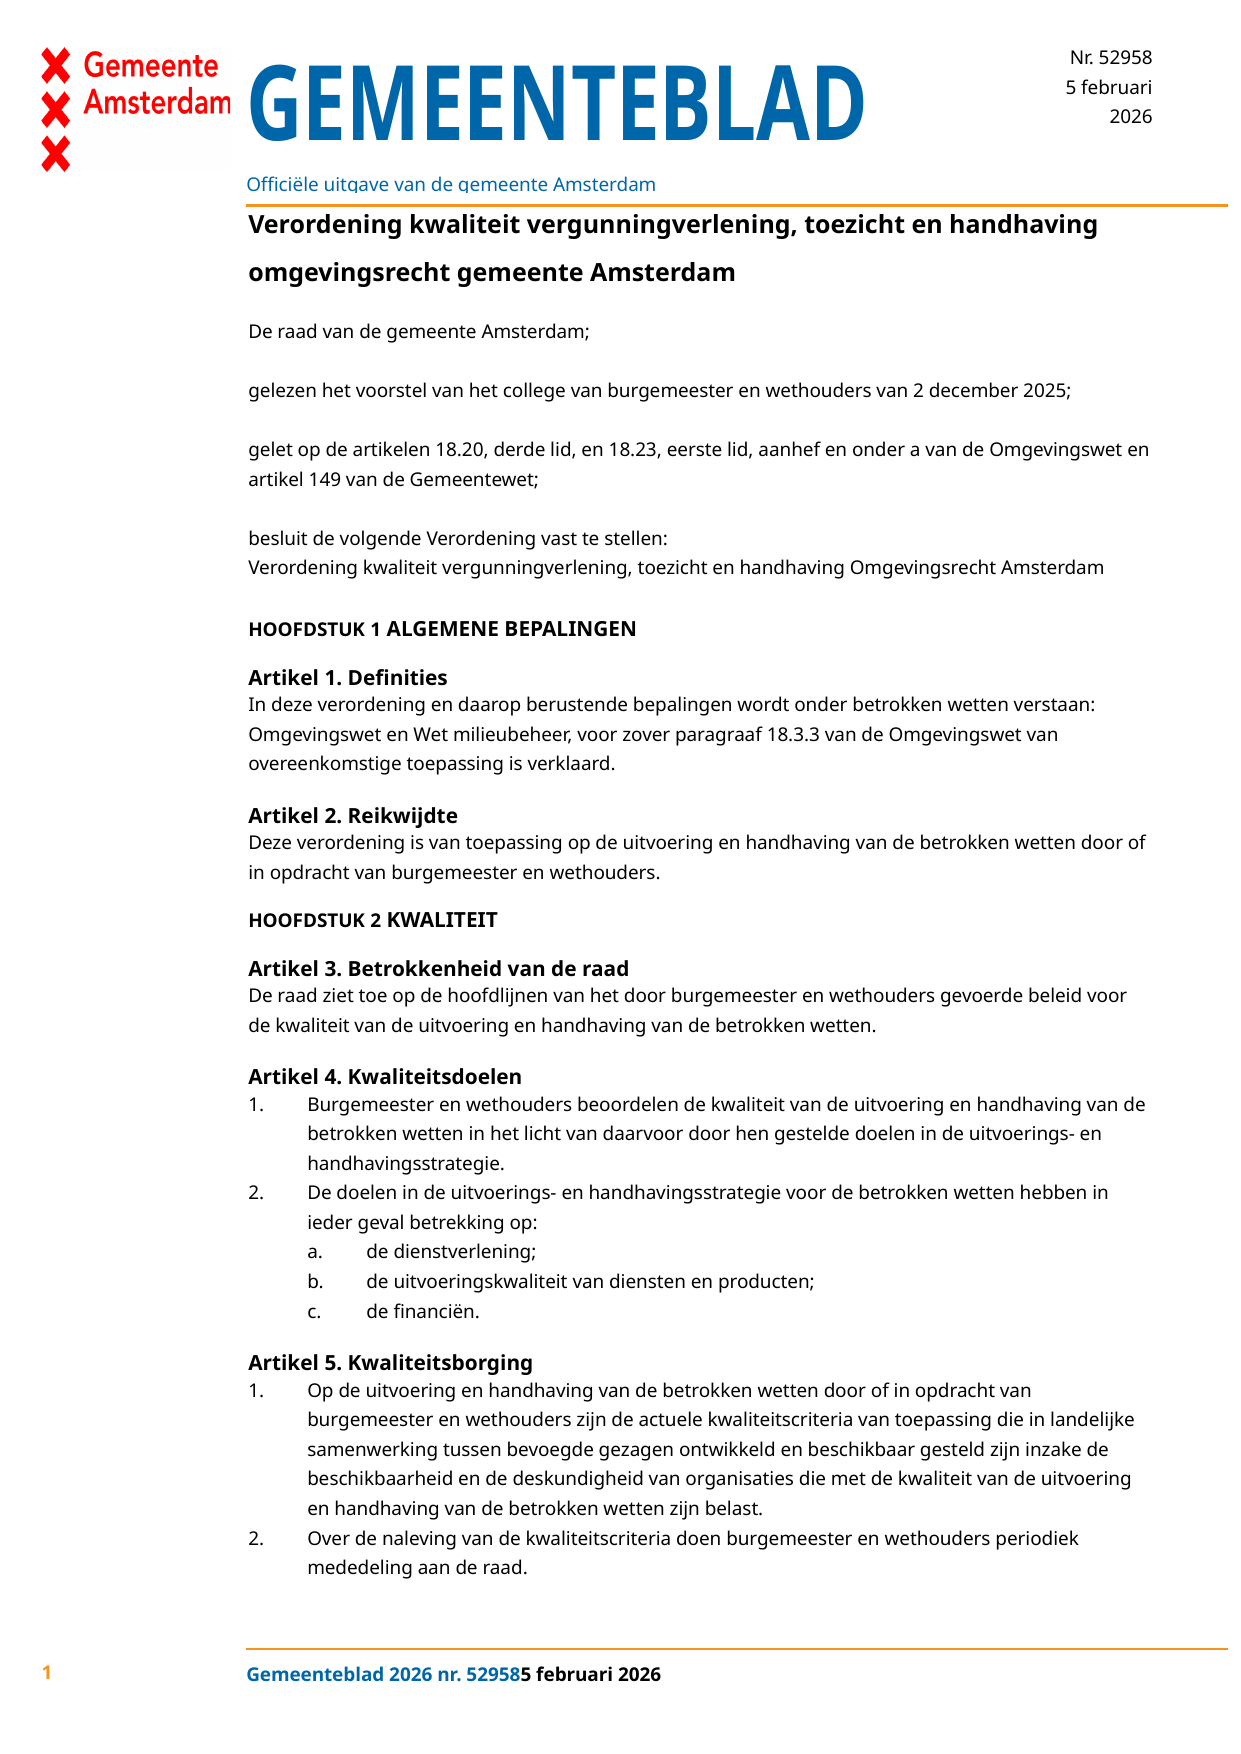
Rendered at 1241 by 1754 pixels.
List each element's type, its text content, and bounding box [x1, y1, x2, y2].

picture [41, 47, 231, 172]
text gelet op de artikelen 18.20, derde lid, en 18.23, eerste lid, aanhef en onder a van de Omgevingswet en artikel 149 van de Gemeentewet; [248, 436, 1152, 492]
text Artikel 4. Kwaliteitsdoelen [248, 1062, 1152, 1091]
text De raad ziet toe op de hoofdlijnen van het door burgemeester en wethouders gevoerde beleid voor de kwaliteit van de uitvoering en handhaving van de betrokken wetten. [248, 982, 1152, 1038]
text HOOFDSTUK 2 KWALITEIT [248, 905, 1152, 933]
text In deze verordening en daarop berustende bepalingen wordt onder betrokken wetten verstaan: Omgevingswet en Wet milieubeheer, voor zover paragraaf 18.3.3 van de Omgevingswet van overeenkomstige toepassing is verklaard. [248, 691, 1152, 776]
list De doelen in de uitvoerings- en handhavingsstrategie voor de betrokken wetten hebben in ieder geval betrekking op: [248, 1179, 1152, 1235]
list de financiën. [307, 1298, 1152, 1324]
list Over de naleving van de kwaliteitscriteria doen burgemeester en wethouders periodiek mededeling aan de raad. [248, 1525, 1152, 1580]
text gelezen het voorstel van het college van burgemeester en wethouders van 2 december 2025; [248, 377, 1152, 403]
text Artikel 1. Definities [248, 663, 1152, 691]
text besluit de volgende Verordening vast te stellen: [248, 525, 1152, 551]
text De raad van de gemeente Amsterdam; [248, 318, 1152, 344]
text Artikel 3. Betrokkenheid van de raad [248, 954, 1152, 982]
list de dienstverlening; [307, 1239, 1152, 1264]
list Op de uitvoering en handhaving van de betrokken wetten door of in opdracht van burgemeester en wethouders zijn de actuele kwaliteitscriteria van toepassing die in landelijke samenwerking tussen bevoegde gezagen ontwikkeld en beschikbaar gesteld zijn inzake de beschikbaarheid en de deskundigheid van organisaties die met de kwaliteit van de uitvoering en handhaving van de betrokken wetten zijn belast. [248, 1377, 1152, 1521]
text HOOFDSTUK 1 ALGEMENE BEPALINGEN [248, 614, 1152, 642]
list de uitvoeringskwaliteit van diensten en producten; [307, 1268, 1152, 1294]
text Deze verordening is van toepassing op de uitvoering en handhaving van de betrokken wetten door of in opdracht van burgemeester en wethouders. [248, 829, 1152, 885]
list Burgemeester en wethouders beoordelen de kwaliteit van de uitvoering en handhaving van de betrokken wetten in het licht van daarvoor door hen gestelde doelen in de uitvoerings- en handhavingsstrategie. [248, 1091, 1152, 1176]
text Verordening kwaliteit vergunningverlening, toezicht en handhaving omgevingsrecht gemeente Amsterdam [248, 207, 1152, 288]
text Artikel 5. Kwaliteitsborging [248, 1348, 1152, 1377]
text Verordening kwaliteit vergunningverlening, toezicht en handhaving Omgevingsrecht Amsterdam [248, 554, 1152, 580]
text Artikel 2. Reikwijdte [248, 801, 1152, 829]
